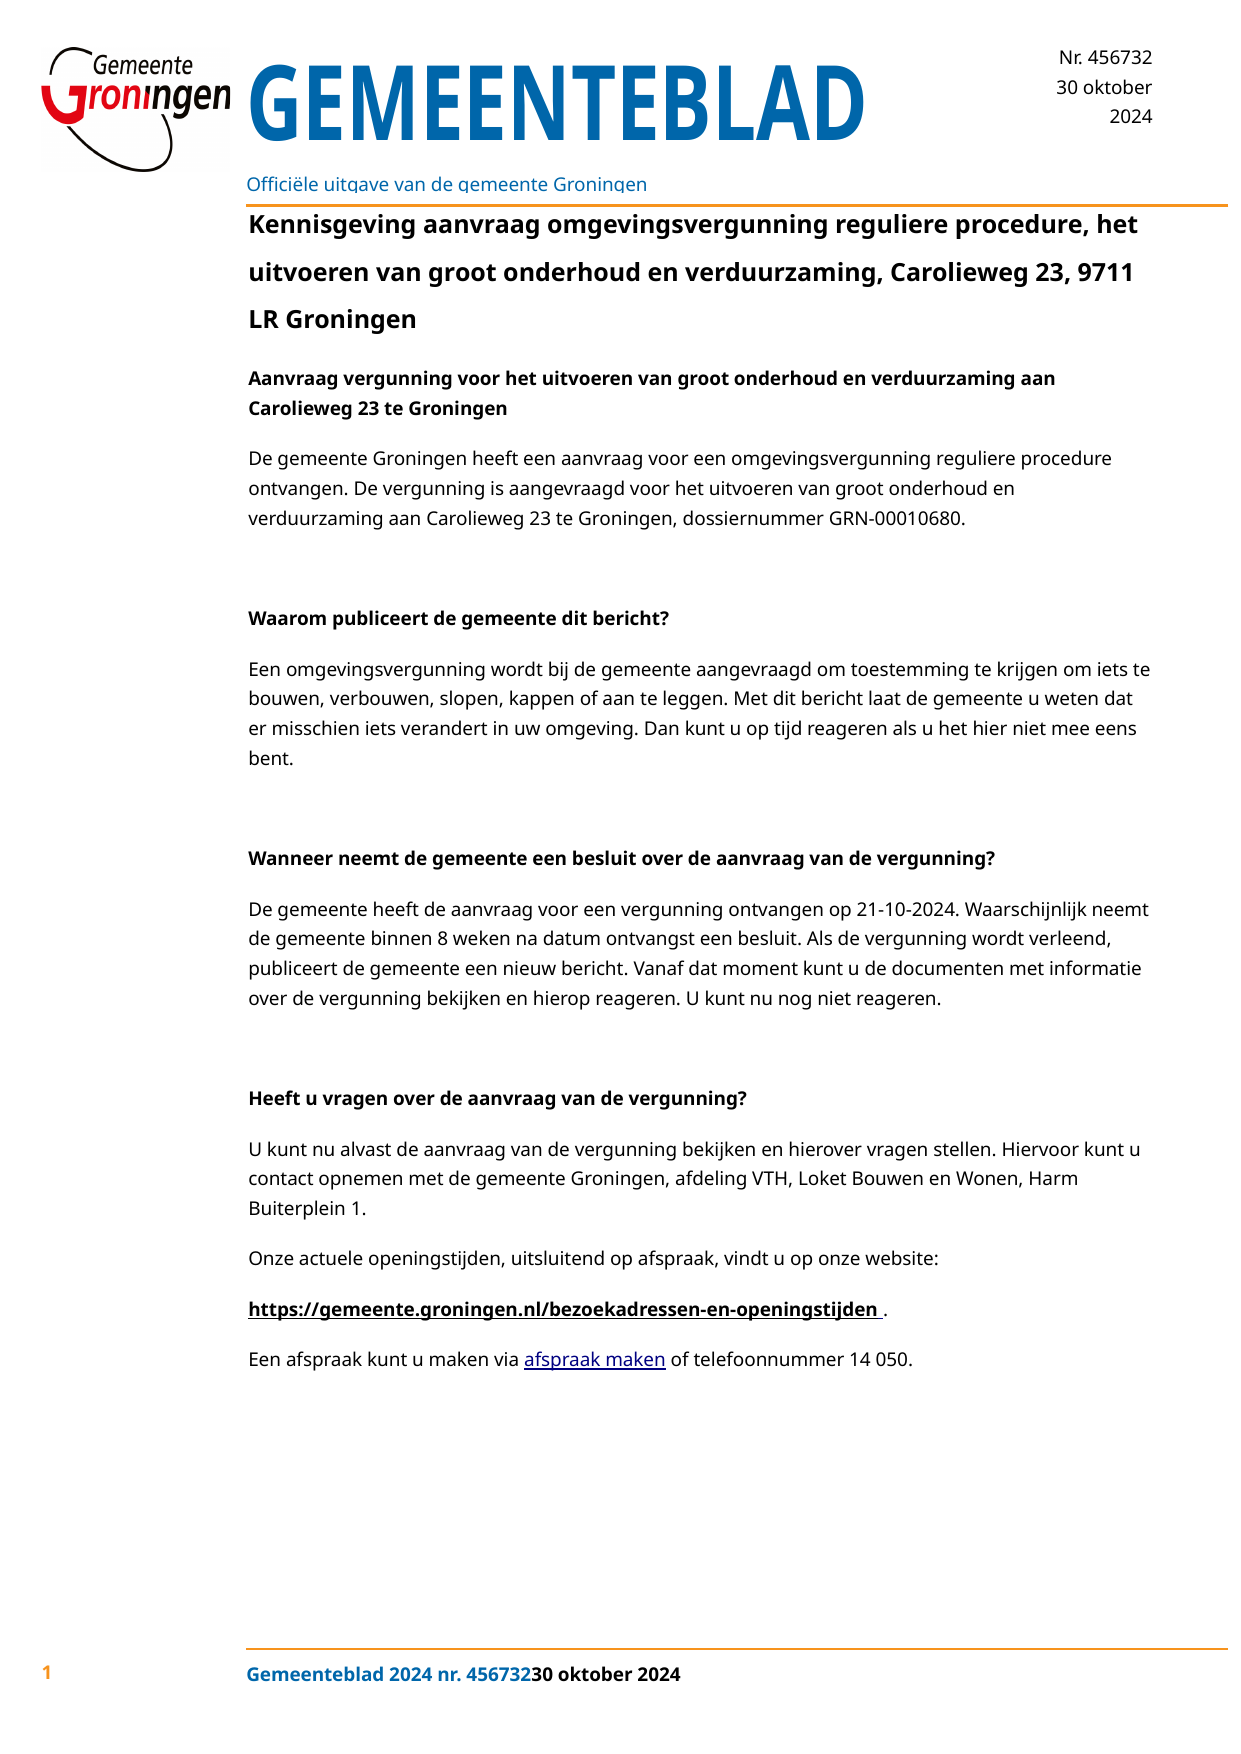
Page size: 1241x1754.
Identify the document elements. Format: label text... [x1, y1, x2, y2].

text Aanvraag vergunning voor het uitvoeren van groot onderhoud en verduurzaming aan Carolieweg 23 te Groningen [248, 366, 1152, 421]
text Een afspraak kunt u maken via afspraak maken of telefoonnummer 14 050. [248, 1346, 1152, 1372]
text https://gemeente.groningen.nl/bezoekadressen-en-openingstijden . [248, 1296, 1152, 1322]
text U kunt nu alvast de aanvraag van de vergunning bekijken en hierover vragen stellen. Hiervoor kunt u contact opnemen met de gemeente Groningen, afdeling VTH, Loket Bouwen en Wonen, Harm Buiterplein 1. [248, 1136, 1152, 1221]
text Een omgevingsvergunning wordt bij de gemeente aangevraagd om toestemming te krijgen om iets te bouwen, verbouwen, slopen, kappen of aan te leggen. Met dit bericht laat de gemeente u weten dat er misschien iets verandert in uw omgeving. Dan kunt u op tijd reageren als u het hier niet mee eens bent. [248, 656, 1152, 770]
text Onze actuele openingstijden, uitsluitend op afspraak, vindt u op onze website: [248, 1246, 1152, 1271]
text De gemeente heeft de aanvraag voor een vergunning ontvangen op 21-10-2024. Waarschijnlijk neemt de gemeente binnen 8 weken na datum ontvangst een besluit. Als de vergunning wordt verleend, publiceert de gemeente een nieuw bericht. Vanaf dat moment kunt u de documenten met informatie over de vergunning bekijken en hierop reageren. U kunt nu nog niet reageren. [248, 896, 1152, 1010]
picture [41, 47, 231, 172]
text De gemeente Groningen heeft een aanvraag voor een omgevingsvergunning reguliere procedure ontvangen. De vergunning is aangevraagd voor het uitvoeren van groot onderhoud en verduurzaming aan Carolieweg 23 te Groningen, dossiernummer GRN-00010680. [248, 446, 1152, 530]
text Heeft u vragen over de aanvraag van de vergunning? [248, 1086, 1152, 1111]
text Kennisgeving aanvraag omgevingsvergunning reguliere procedure, het uitvoeren van groot onderhoud en verduurzaming, Carolieweg 23, 9711 LR Groningen [248, 207, 1152, 336]
text Wanneer neemt de gemeente een besluit over de aanvraag van de vergunning? [248, 846, 1152, 871]
text Waarom publiceert de gemeente dit bericht? [248, 606, 1152, 631]
